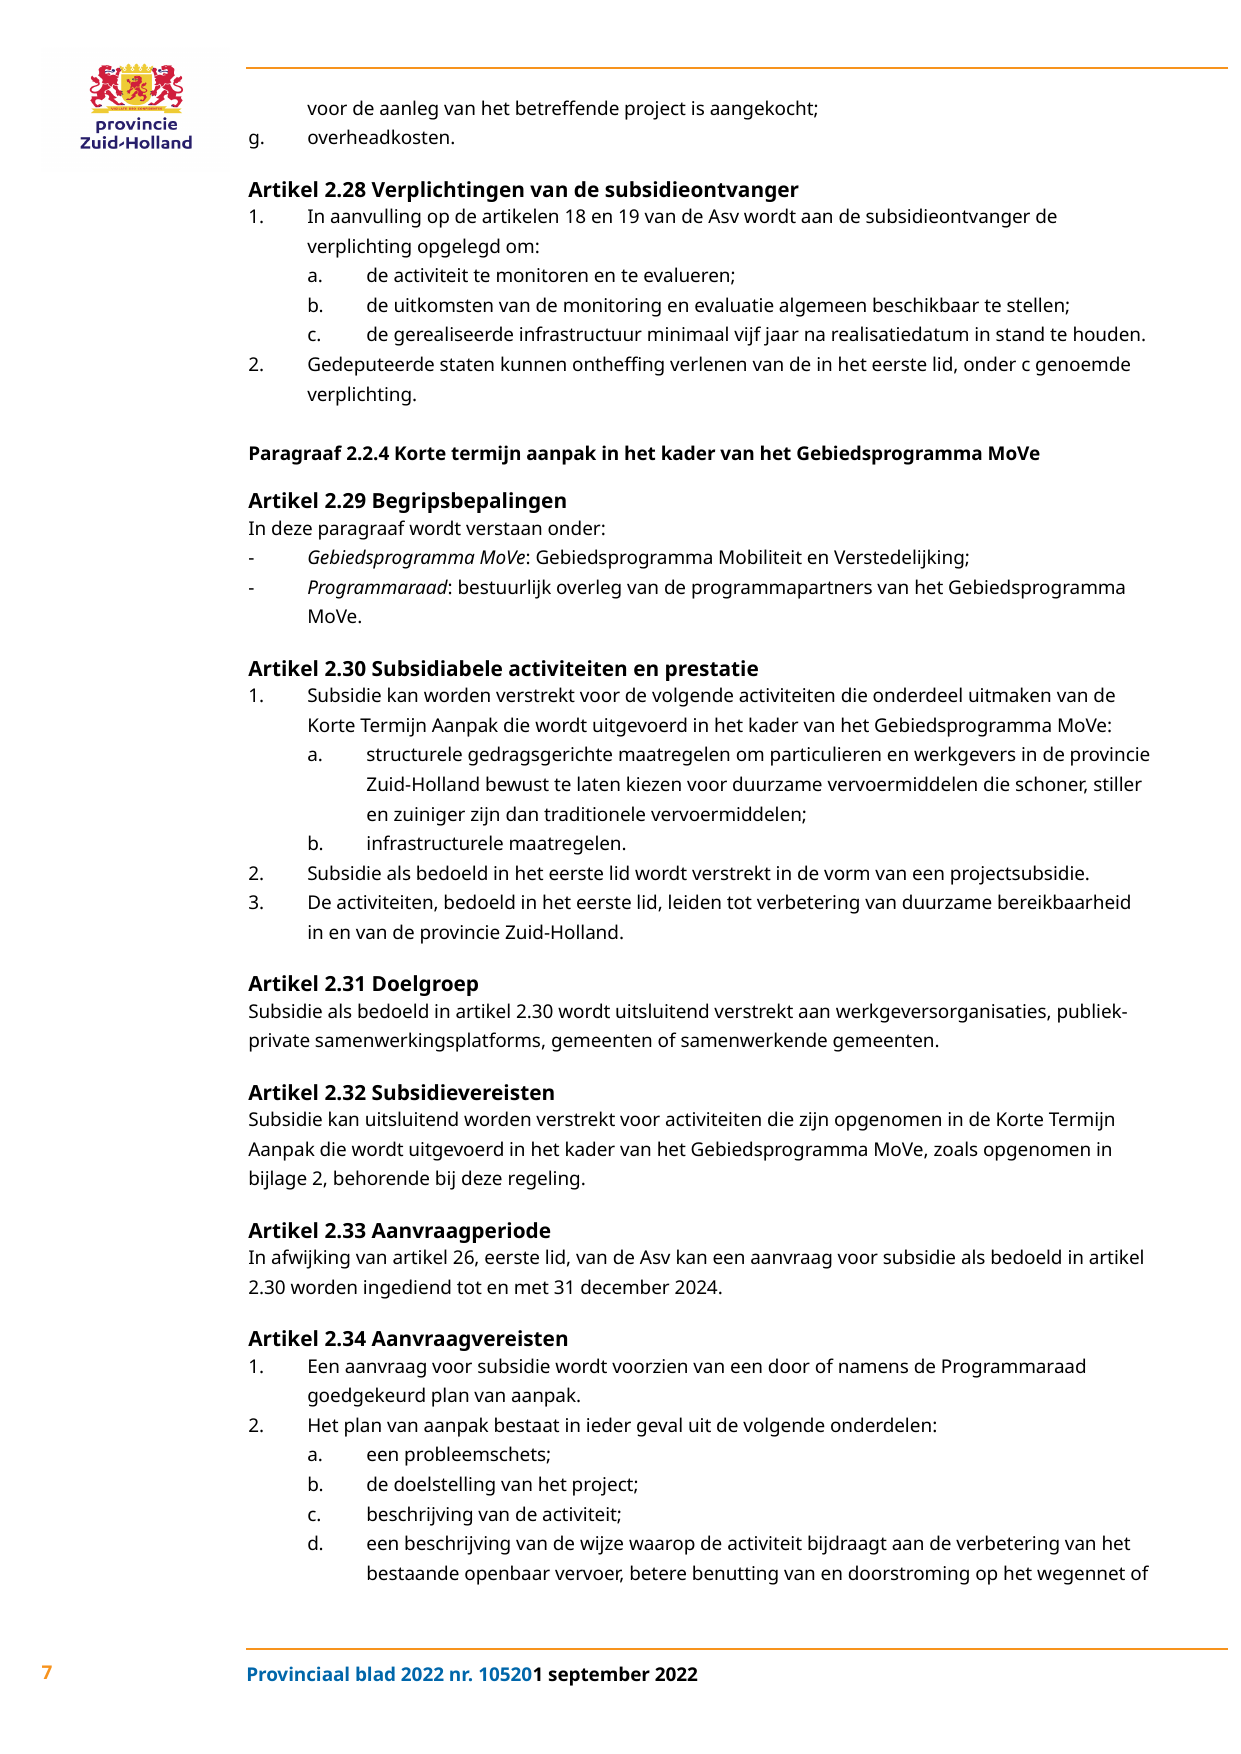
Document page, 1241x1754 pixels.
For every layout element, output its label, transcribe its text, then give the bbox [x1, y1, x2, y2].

list voor de aanleg van het betreffende project is aangekocht; [248, 95, 1152, 121]
text Paragraaf 2.2.4 Korte termijn aanpak in het kader van het Gebiedsprogramma MoVe [248, 440, 1152, 466]
text In deze paragraaf wordt verstaan onder: [248, 515, 1152, 541]
text Artikel 2.28 Verplichtingen van de subsidieontvanger [248, 175, 1152, 203]
list Gedeputeerde staten kunnen ontheffing verlenen van de in het eerste lid, onder c genoemde verplichting. [248, 351, 1152, 406]
list Programmaraad: bestuurlijk overleg van de programmapartners van het Gebiedsprogramma MoVe. [248, 574, 1152, 629]
list de doelstelling van het project; [307, 1471, 1152, 1497]
list een beschrijving van de wijze waarop de activiteit bijdraagt aan de verbetering van het bestaande openbaar vervoer, betere benutting van en doorstroming op het wegennet of [307, 1530, 1152, 1586]
list Subsidie kan worden verstrekt voor de volgende activiteiten die onderdeel uitmaken van de Korte Termijn Aanpak die wordt uitgevoerd in het kader van het Gebiedsprogramma MoVe: [248, 682, 1152, 738]
list De activiteiten, bedoeld in het eerste lid, leiden tot verbetering van duurzame bereikbaarheid in en van de provincie Zuid-Holland. [248, 889, 1152, 945]
list Gebiedsprogramma MoVe: Gebiedsprogramma Mobiliteit en Verstedelijking; [248, 544, 1152, 570]
text Subsidie als bedoeld in artikel 2.30 wordt uitsluitend verstrekt aan werkgeversorganisaties, publiek-private samenwerkingsplatforms, gemeenten of samenwerkende gemeenten. [248, 998, 1152, 1053]
text Artikel 2.34 Aanvraagvereisten [248, 1324, 1152, 1353]
text Subsidie kan uitsluitend worden verstrekt voor activiteiten die zijn opgenomen in de Korte Termijn Aanpak die wordt uitgevoerd in het kader van het Gebiedsprogramma MoVe, zoals opgenomen in bijlage 2, behorende bij deze regeling. [248, 1106, 1152, 1191]
text Artikel 2.33 Aanvraagperiode [248, 1216, 1152, 1244]
list infrastructurele maatregelen. [307, 830, 1152, 856]
text Artikel 2.30 Subsidiabele activiteiten en prestatie [248, 654, 1152, 682]
list de activiteit te monitoren en te evalueren; [307, 262, 1152, 288]
text Artikel 2.31 Doelgroep [248, 969, 1152, 998]
list beschrijving van de activiteit; [307, 1501, 1152, 1527]
list structurele gedragsgerichte maatregelen om particulieren en werkgevers in de provincie Zuid-Holland bewust te laten kiezen voor duurzame vervoermiddelen die schoner, stiller en zuiniger zijn dan traditionele vervoermiddelen; [307, 742, 1152, 827]
list Een aanvraag voor subsidie wordt voorzien van een door of namens de Programmaraad goedgekeurd plan van aanpak. [248, 1353, 1152, 1408]
list In aanvulling op de artikelen 18 en 19 van de Asv wordt aan de subsidieontvanger de verplichting opgelegd om: [248, 203, 1152, 258]
list de uitkomsten van de monitoring en evaluatie algemeen beschikbaar te stellen; [307, 292, 1152, 318]
list Subsidie als bedoeld in het eerste lid wordt verstrekt in de vorm van een projectsubsidie. [248, 860, 1152, 886]
list Het plan van aanpak bestaat in ieder geval uit de volgende onderdelen: [248, 1412, 1152, 1438]
text Artikel 2.32 Subsidievereisten [248, 1078, 1152, 1106]
list overheadkosten. [248, 124, 1152, 150]
picture [41, 47, 231, 172]
text In afwijking van artikel 26, eerste lid, van de Asv kan een aanvraag voor subsidie als bedoeld in artikel 2.30 worden ingediend tot en met 31 december 2024. [248, 1244, 1152, 1300]
list een probleemschets; [307, 1442, 1152, 1467]
list de gerealiseerde infrastructuur minimaal vijf jaar na realisatiedatum in stand te houden. [307, 322, 1152, 347]
text Artikel 2.29 Begripsbepalingen [248, 486, 1152, 515]
